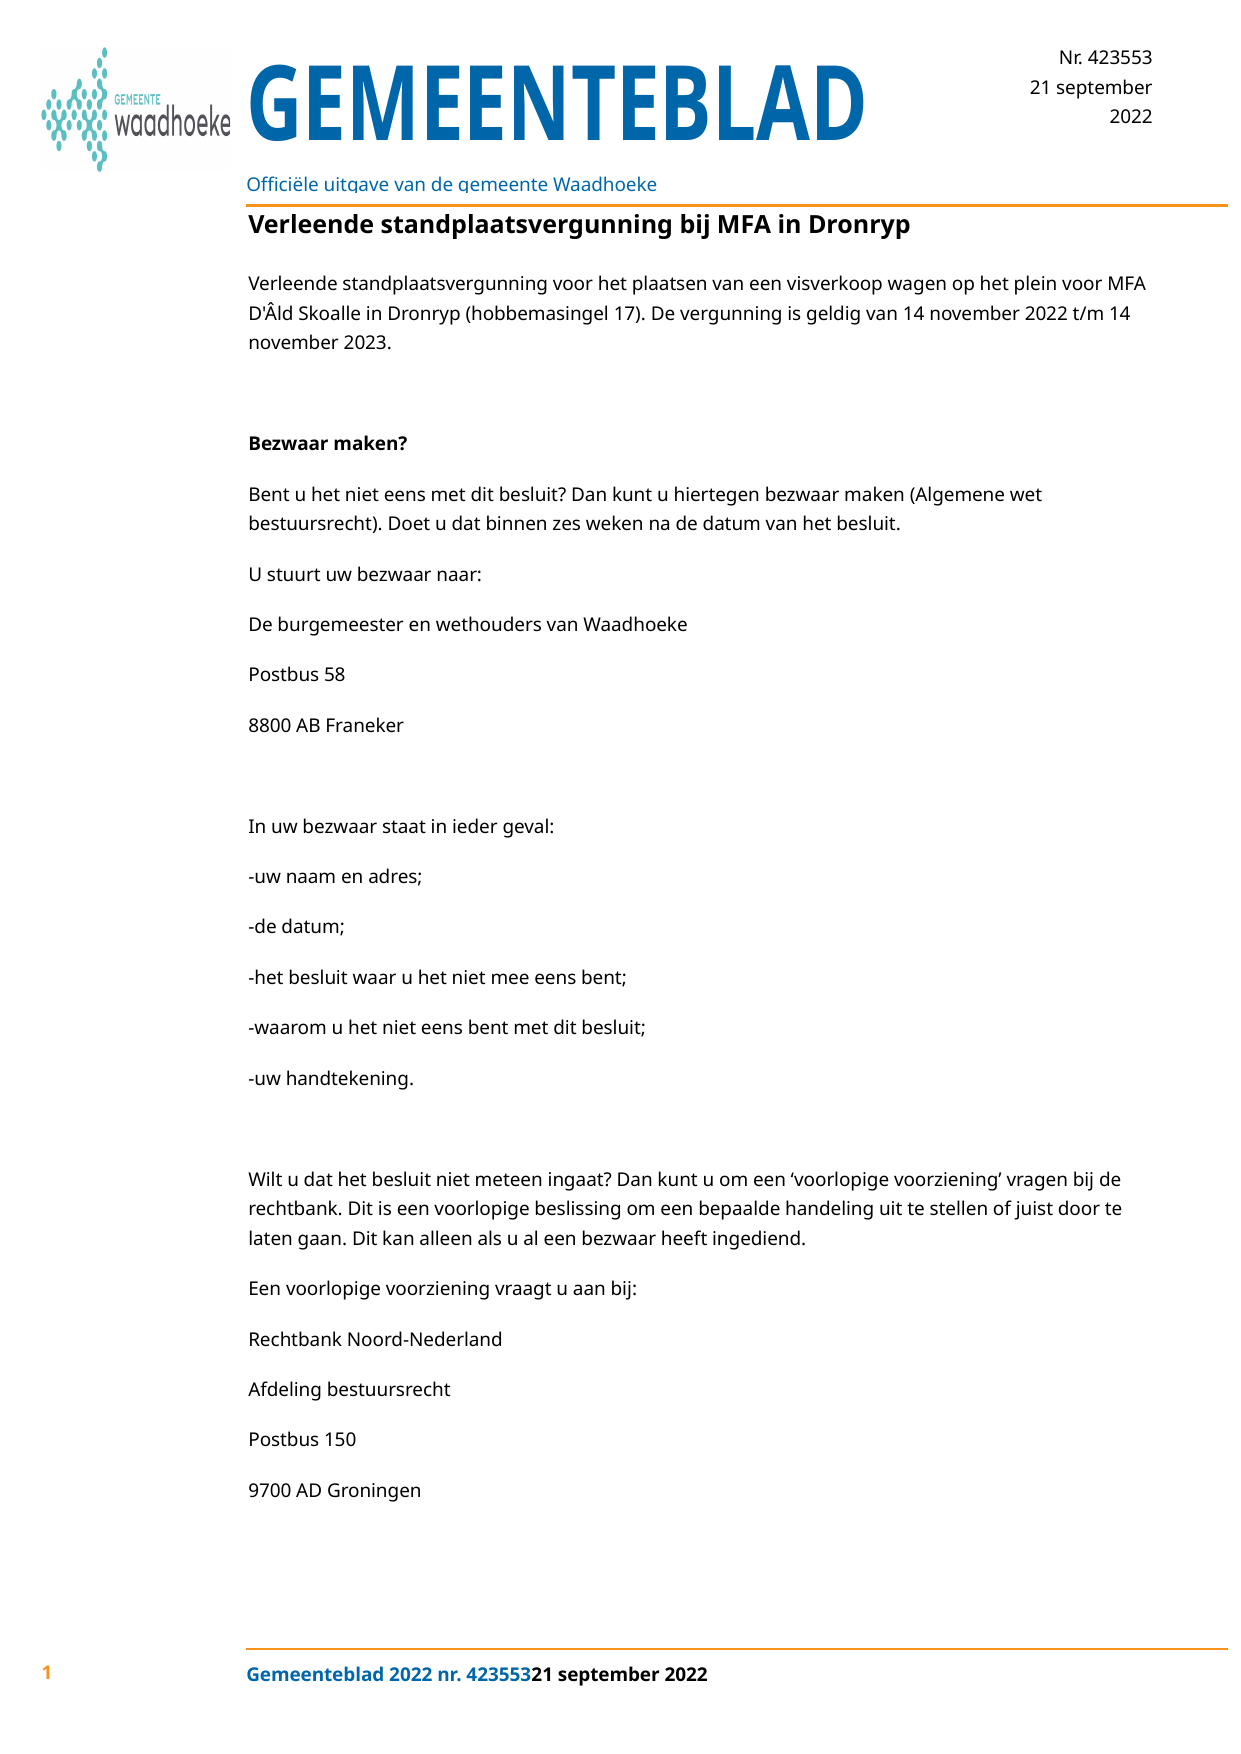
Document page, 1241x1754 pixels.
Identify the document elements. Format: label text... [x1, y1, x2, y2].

text -de datum; [248, 914, 1152, 939]
text Bezwaar maken? [248, 430, 1152, 456]
text U stuurt uw bezwaar naar: [248, 561, 1152, 586]
text Bent u het niet eens met dit besluit? Dan kunt u hiertegen bezwaar maken (Algemene wet bestuursrecht). Doet u dat binnen zes weken na de datum van het besluit. [248, 481, 1152, 536]
text 8800 AB Franeker [248, 712, 1152, 738]
text Postbus 150 [248, 1427, 1152, 1452]
text In uw bezwaar staat in ieder geval: [248, 813, 1152, 838]
text -uw naam en adres; [248, 863, 1152, 889]
text Rechtbank Noord-Nederland [248, 1326, 1152, 1351]
text Verleende standplaatsvergunning bij MFA in Dronryp [248, 207, 1152, 241]
text Verleende standplaatsvergunning voor het plaatsen van een visverkoop wagen op het plein voor MFA D'Âld Skoalle in Dronryp (hobbemasingel 17). De vergunning is geldig van 14 november 2022 t/m 14 november 2023. [248, 270, 1152, 355]
text De burgemeester en wethouders van Waadhoeke [248, 611, 1152, 637]
picture [41, 47, 231, 172]
text -waarom u het niet eens bent met dit besluit; [248, 1014, 1152, 1040]
text -het besluit waar u het niet mee eens bent; [248, 964, 1152, 990]
text Wilt u dat het besluit niet meteen ingaat? Dan kunt u om een ‘voorlopige voorziening’ vragen bij de rechtbank. Dit is een voorlopige beslissing om een bepaalde handeling uit te stellen of juist door te laten gaan. Dit kan alleen als u al een bezwaar heeft ingediend. [248, 1166, 1152, 1251]
text Een voorlopige voorziening vraagt u aan bij: [248, 1275, 1152, 1301]
text 9700 AD Groningen [248, 1477, 1152, 1503]
text Postbus 58 [248, 662, 1152, 687]
text Afdeling bestuursrecht [248, 1376, 1152, 1402]
text -uw handtekening. [248, 1065, 1152, 1091]
